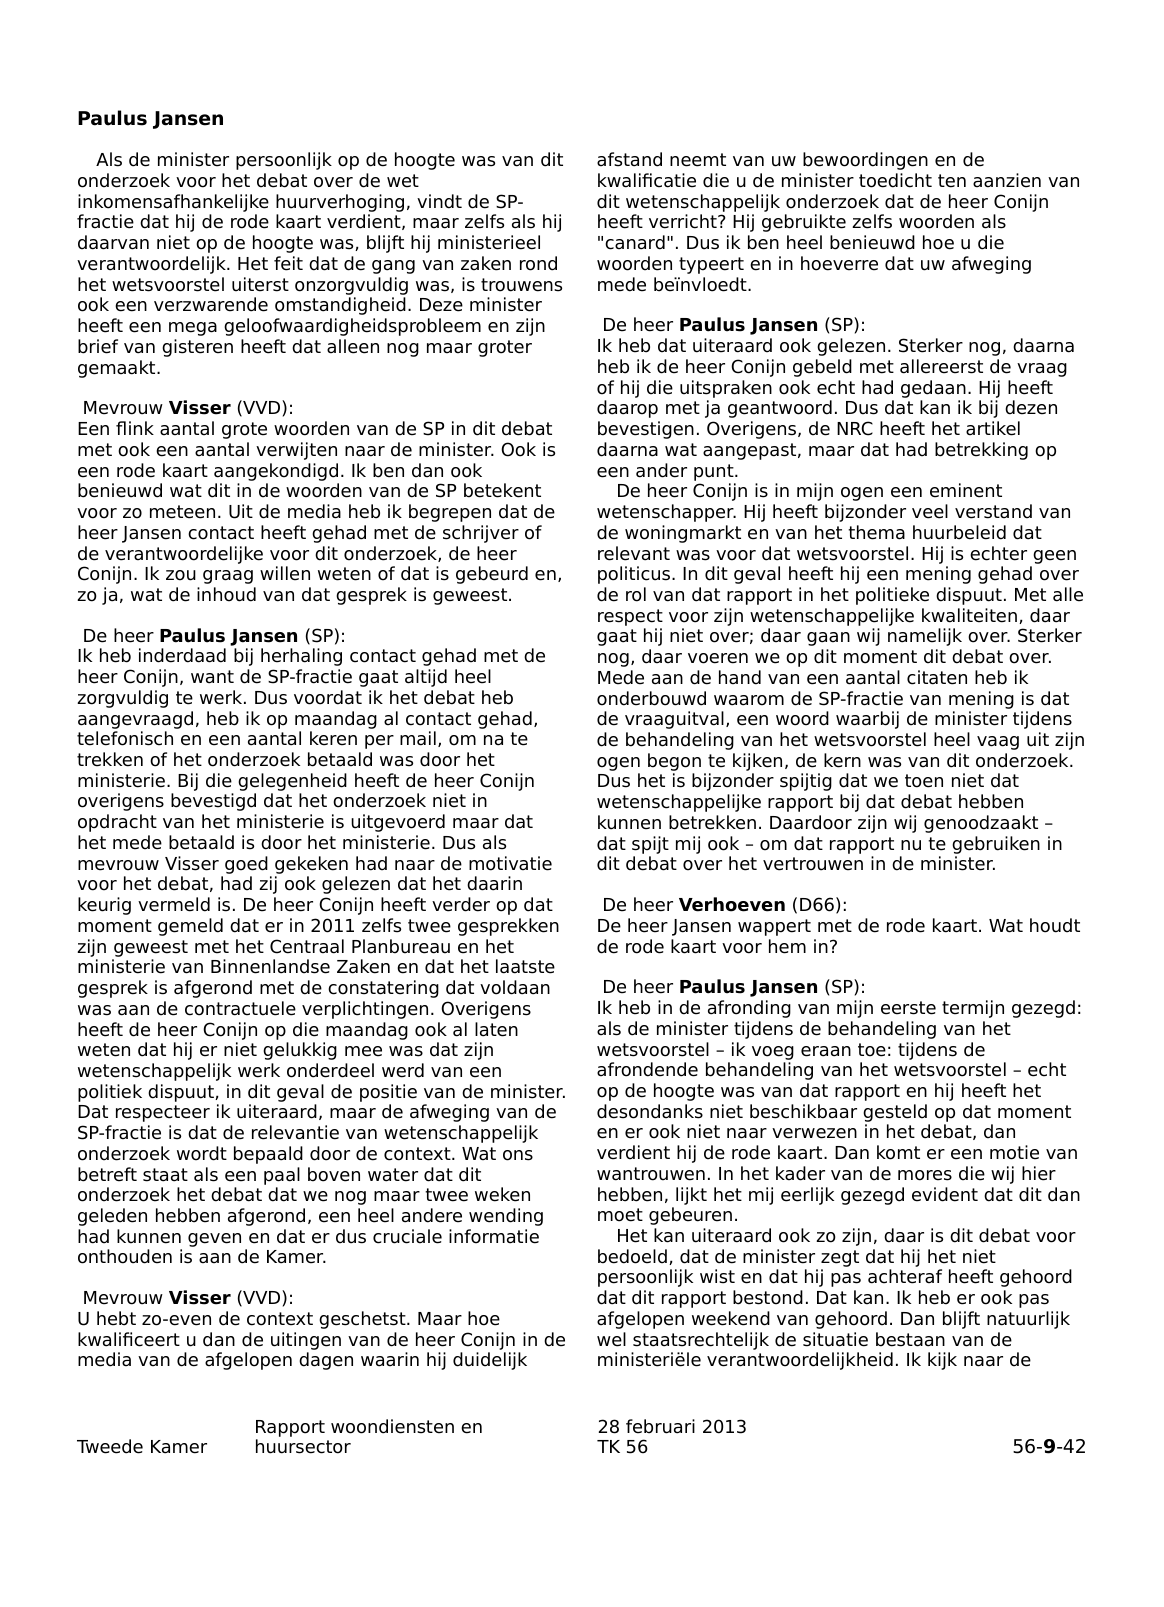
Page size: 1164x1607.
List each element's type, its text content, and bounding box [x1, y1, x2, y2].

text De heer Paulus Jansen (SP): [596, 977, 1087, 998]
text De heer Paulus Jansen (SP): [596, 315, 1087, 336]
text Het kan uiteraard ook zo zijn, daar is dit debat voor bedoeld, dat de minister zegt dat hij het niet persoonlijk wist en dat hij pas achteraf heeft gehoord dat dit rapport bestond. Dat kan. Ik heb er ook pas afgelopen weekend van gehoord. Dan blijft natuurlijk wel staatsrechtelijk de situatie bestaan van de ministeriële verantwoordelijkheid. Ik kijk naar de [596, 1226, 1087, 1371]
text Ik heb dat uiteraard ook gelezen. Sterker nog, daarna heb ik de heer Conijn gebeld met allereerst de vraag of hij die uitspraken ook echt had gedaan. Hij heeft daarop met ja geantwoord. Dus dat kan ik bij dezen bevestigen. Overigens, de NRC heeft het artikel daarna wat aangepast, maar dat had betrekking op een ander punt. [596, 336, 1087, 481]
text Ik heb inderdaad bij herhaling contact gehad met de heer Conijn, want de SP-fractie gaat altijd heel zorgvuldig te werk. Dus voordat ik het debat heb aangevraagd, heb ik op maandag al contact gehad, telefonisch en een aantal keren per mail, om na te trekken of het onderzoek betaald was door het ministerie. Bij die gelegenheid heeft de heer Conijn overigens bevestigd dat het onderzoek niet in opdracht van het ministerie is uitgevoerd maar dat het mede betaald is door het ministerie. Dus als mevrouw Visser goed gekeken had naar de motivatie voor het debat, had zij ook gelezen dat het daarin keurig vermeld is. De heer Conijn heeft verder op dat moment gemeld dat er in 2011 zelfs twee gesprekken zijn geweest met het Centraal Planbureau en het ministerie van Binnenlandse Zaken en dat het laatste gesprek is afgerond met de constatering dat voldaan was aan de contractuele verplichtingen. Overigens heeft de heer Conijn op die maandag ook al laten weten dat hij er niet gelukkig mee was dat zijn wetenschappelijk werk onderdeel werd van een politiek dispuut, in dit geval de positie van de minister. Dat respecteer ik uiteraard, maar de afweging van de SP-fractie is dat de relevantie van wetenschappelijk onderzoek wordt bepaald door de context. Wat ons betreft staat als een paal boven water dat dit onderzoek het debat dat we nog maar twee weken geleden hebben afgerond, een heel andere wending had kunnen geven en dat er dus cruciale informatie onthouden is aan de Kamer. [77, 646, 567, 1268]
text De heer Paulus Jansen (SP): [77, 626, 567, 646]
text Mevrouw Visser (VVD): [77, 1288, 567, 1309]
text U hebt zo-even de context geschetst. Maar hoe kwalificeert u dan de uitingen van de heer Conijn in de media van de afgelopen dagen waarin hij duidelijk [77, 1309, 567, 1371]
text De heer Jansen wappert met de rode kaart. Wat houdt de rode kaart voor hem in? [596, 916, 1087, 957]
text De heer Conijn is in mijn ogen een eminent wetenschapper. Hij heeft bijzonder veel verstand van de woningmarkt en van het thema huurbeleid dat relevant was voor dat wetsvoorstel. Hij is echter geen politicus. In dit geval heeft hij een mening gehad over de rol van dat rapport in het politieke dispuut. Met alle respect voor zijn wetenschappelijke kwaliteiten, daar gaat hij niet over; daar gaan wij namelijk over. Sterker nog, daar voeren we op dit moment dit debat over. Mede aan de hand van een aantal citaten heb ik onderbouwd waarom de SP-fractie van mening is dat de vraaguitval, een woord waarbij de minister tijdens de behandeling van het wetsvoorstel heel vaag uit zijn ogen begon te kijken, de kern was van dit onderzoek. Dus het is bijzonder spijtig dat we toen niet dat wetenschappelijke rapport bij dat debat hebben kunnen betrekken. Daardoor zijn wij genoodzaakt – dat spijt mij ook – om dat rapport nu te gebruiken in dit debat over het vertrouwen in de minister. [596, 481, 1087, 875]
text afstand neemt van uw bewoordingen en de kwalificatie die u de minister toedicht ten aanzien van dit wetenschappelijk onderzoek dat de heer Conijn heeft verricht? Hij gebruikte zelfs woorden als "canard". Dus ik ben heel benieuwd hoe u die woorden typeert en in hoeverre dat uw afweging mede beïnvloedt. [596, 150, 1087, 295]
text De heer Verhoeven (D66): [596, 895, 1087, 916]
text Ik heb in de afronding van mijn eerste termijn gezegd: als de minister tijdens de behandeling van het wetsvoorstel – ik voeg eraan toe: tijdens de afrondende behandeling van het wetsvoorstel – echt op de hoogte was van dat rapport en hij heeft het desondanks niet beschikbaar gesteld op dat moment en er ook niet naar verwezen in het debat, dan verdient hij de rode kaart. Dan komt er een motie van wantrouwen. In het kader van de mores die wij hier hebben, lijkt het mij eerlijk gezegd evident dat dit dan moet gebeuren. [596, 998, 1087, 1226]
text Een flink aantal grote woorden van de SP in dit debat met ook een aantal verwijten naar de minister. Ook is een rode kaart aangekondigd. Ik ben dan ook benieuwd wat dit in de woorden van de SP betekent voor zo meteen. Uit de media heb ik begrepen dat de heer Jansen contact heeft gehad met de schrijver of de verantwoordelijke voor dit onderzoek, de heer Conijn. Ik zou graag willen weten of dat is gebeurd en, zo ja, wat de inhoud van dat gesprek is geweest. [77, 419, 567, 606]
text Als de minister persoonlijk op de hoogte was van dit onderzoek voor het debat over de wet inkomensafhankelijke huurverhoging, vindt de SP-fractie dat hij de rode kaart verdient, maar zelfs als hij daarvan niet op de hoogte was, blijft hij ministerieel verantwoordelijk. Het feit dat de gang van zaken rond het wetsvoorstel uiterst onzorgvuldig was, is trouwens ook een verzwarende omstandigheid. Deze minister heeft een mega geloofwaardigheidsprobleem en zijn brief van gisteren heeft dat alleen nog maar groter gemaakt. [77, 150, 567, 378]
text Mevrouw Visser (VVD): [77, 398, 567, 419]
